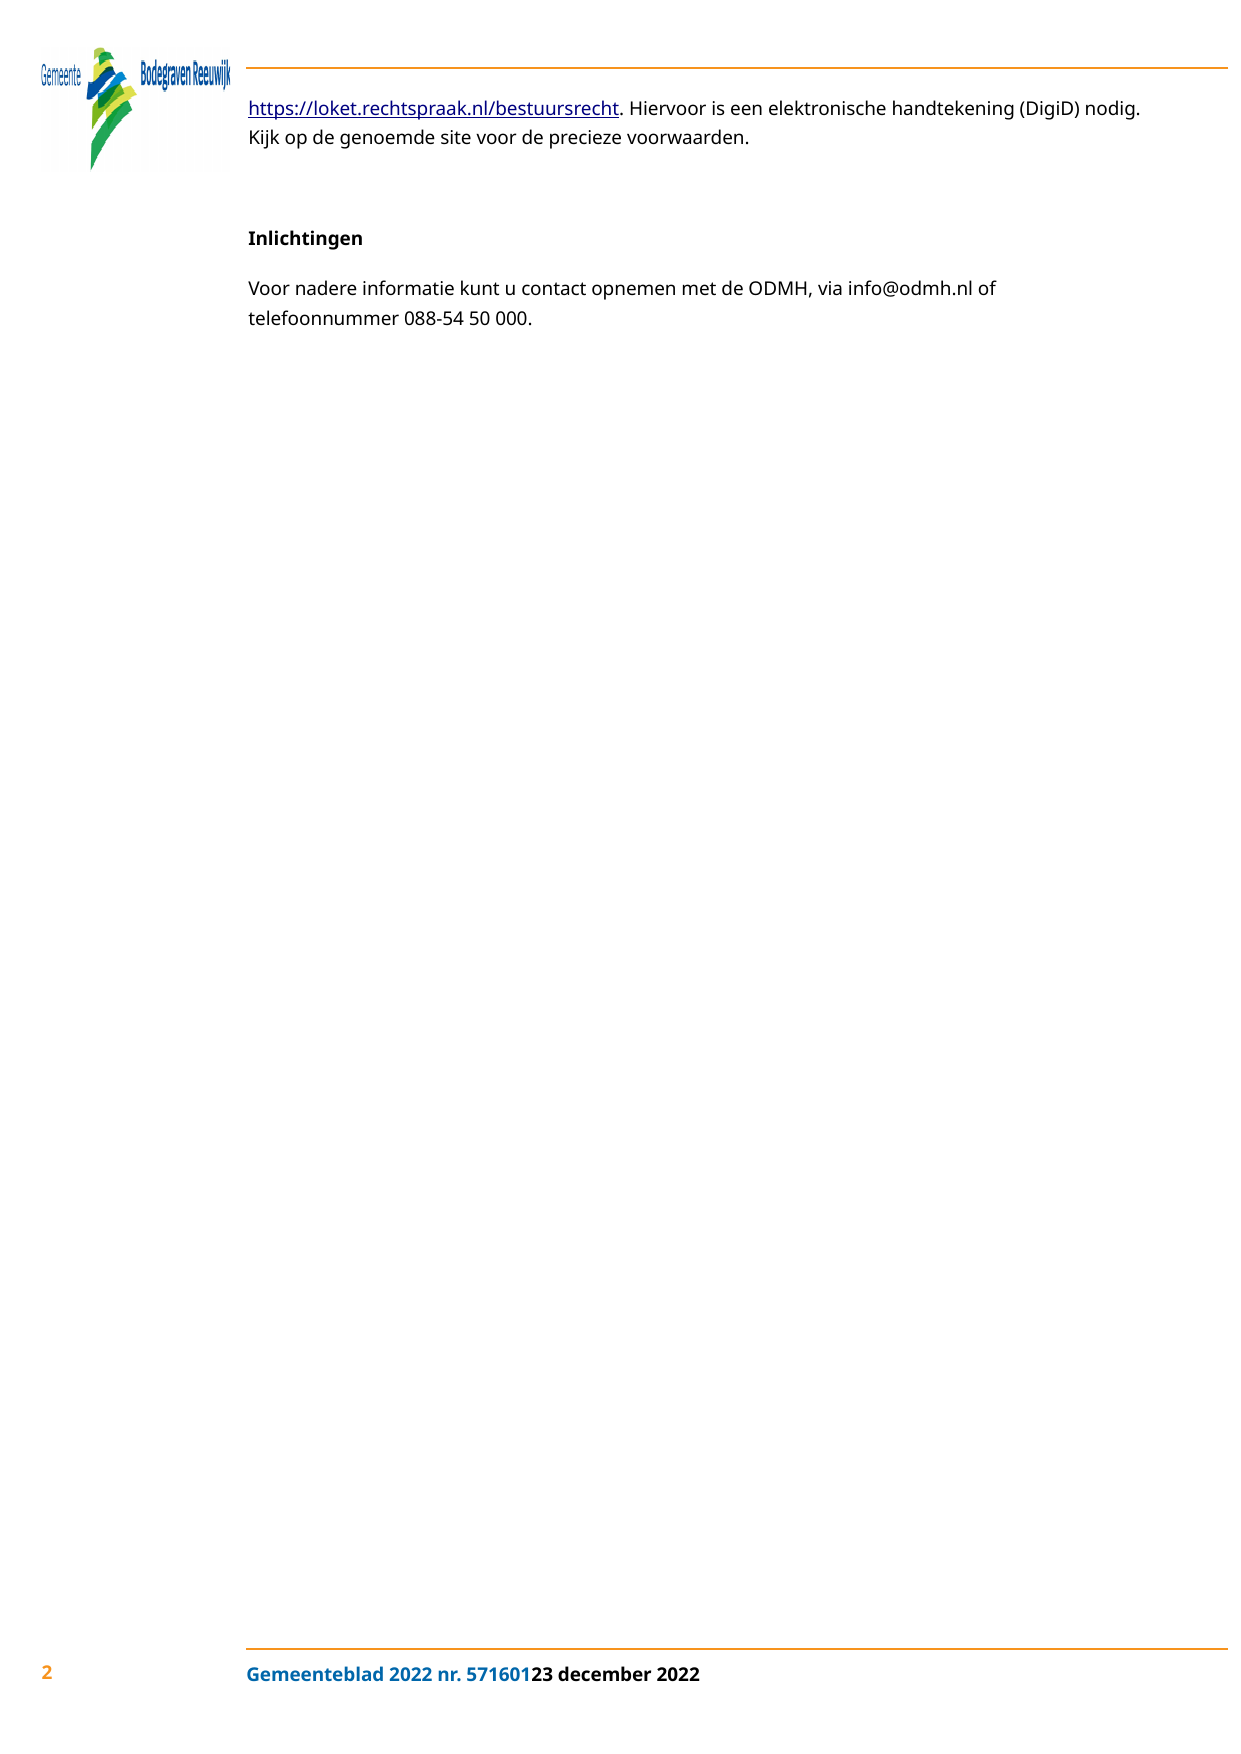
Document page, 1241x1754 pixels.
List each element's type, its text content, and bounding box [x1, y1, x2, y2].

picture [41, 47, 231, 172]
text https://loket.rechtspraak.nl/bestuursrecht. Hiervoor is een elektronische handtekening (DigiD) nodig. Kijk op de genoemde site voor de precieze voorwaarden. [248, 95, 1152, 150]
text Inlichtingen [248, 225, 1152, 251]
text Voor nadere informatie kunt u contact opnemen met de ODMH, via info@odmh.nl of telefoonnummer 088-54 50 000. [248, 276, 1152, 331]
